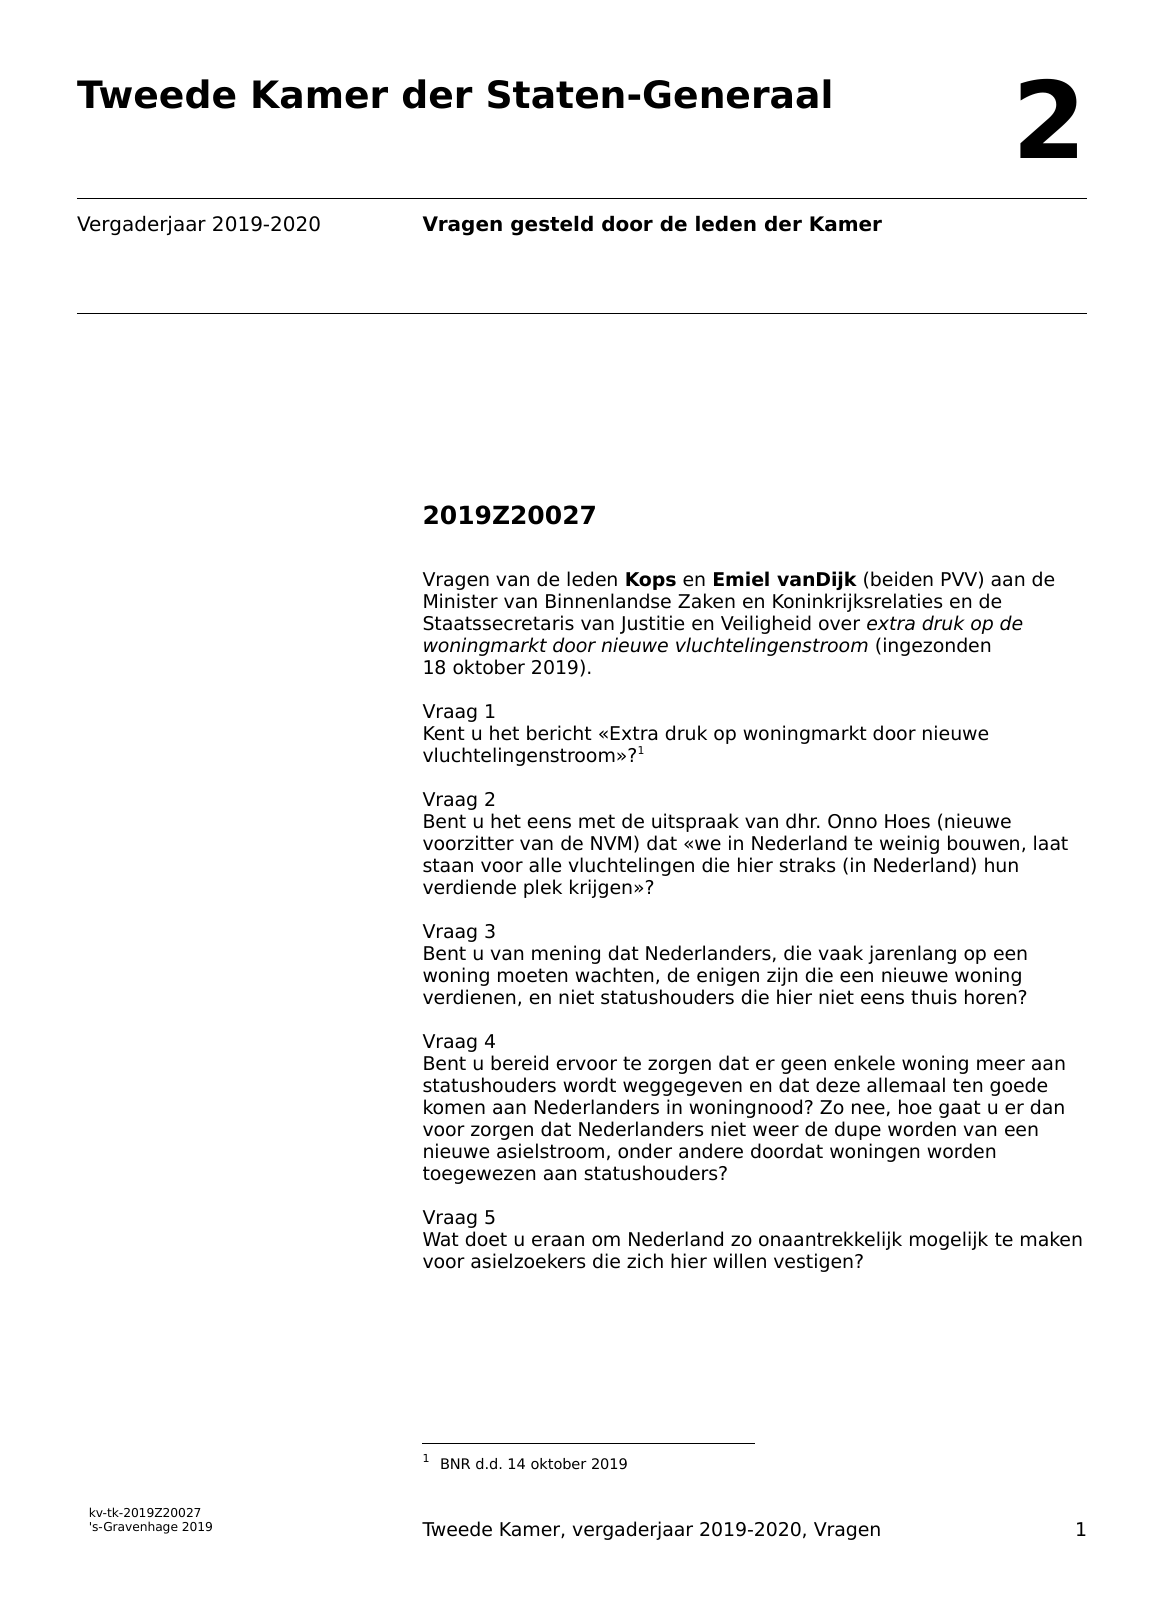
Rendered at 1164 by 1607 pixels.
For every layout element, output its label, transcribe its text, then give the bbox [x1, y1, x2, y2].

text 's-Gravenhage 2019 [88, 1520, 323, 1534]
table_header Tweede Kamer der Staten-Generaal [77, 59, 886, 198]
text Vraag 5 [422, 1207, 1087, 1229]
text Vragen van de leden Kops en Emiel vanDijk (beiden PVV) aan de Minister van Binnenlandse Zaken en Koninkrijksrelaties en de Staatssecretaris van Justitie en Veiligheid over extra druk op de woningmarkt door nieuwe vluchtelingenstroom (ingezonden 18 oktober 2019). [422, 569, 1087, 679]
text BNR d.d. 14 oktober 2019 [422, 1452, 1087, 1474]
table_cell Vragen gesteld door de leden der Kamer [422, 199, 1087, 313]
table_header 2 [886, 59, 1087, 198]
text Kent u het bericht «Extra druk op woningmarkt door nieuwe vluchtelingenstroom»? [422, 723, 1087, 767]
text Bent u het eens met de uitspraak van dhr. Onno Hoes (nieuwe voorzitter van de NVM) dat «we in Nederland te weinig bouwen, laat staan voor alle vluchtelingen die hier straks (in Nederland) hun verdiende plek krijgen»? [422, 811, 1087, 899]
text Bent u bereid ervoor te zorgen dat er geen enkele woning meer aan statushouders wordt weggegeven en dat deze allemaal ten goede komen aan Nederlanders in woningnood? Zo nee, hoe gaat u er dan voor zorgen dat Nederlanders niet weer de dupe worden van een nieuwe asielstroom, onder andere doordat woningen worden toegewezen aan statushouders? [422, 1053, 1087, 1185]
text 2019Z20027 [422, 501, 1087, 531]
text Bent u van mening dat Nederlanders, die vaak jarenlang op een woning moeten wachten, de enigen zijn die een nieuwe woning verdienen, en niet statushouders die hier niet eens thuis horen? [422, 943, 1087, 1009]
text Vraag 2 [422, 789, 1087, 811]
text Vraag 1 [422, 701, 1087, 723]
text kv-tk-2019Z20027 [88, 1506, 323, 1520]
table_cell Vergaderjaar 2019-2020 [77, 199, 422, 313]
text Vraag 3 [422, 921, 1087, 943]
text Wat doet u eraan om Nederland zo onaantrekkelijk mogelijk te maken voor asielzoekers die zich hier willen vestigen? [422, 1229, 1087, 1273]
text Vraag 4 [422, 1031, 1087, 1053]
